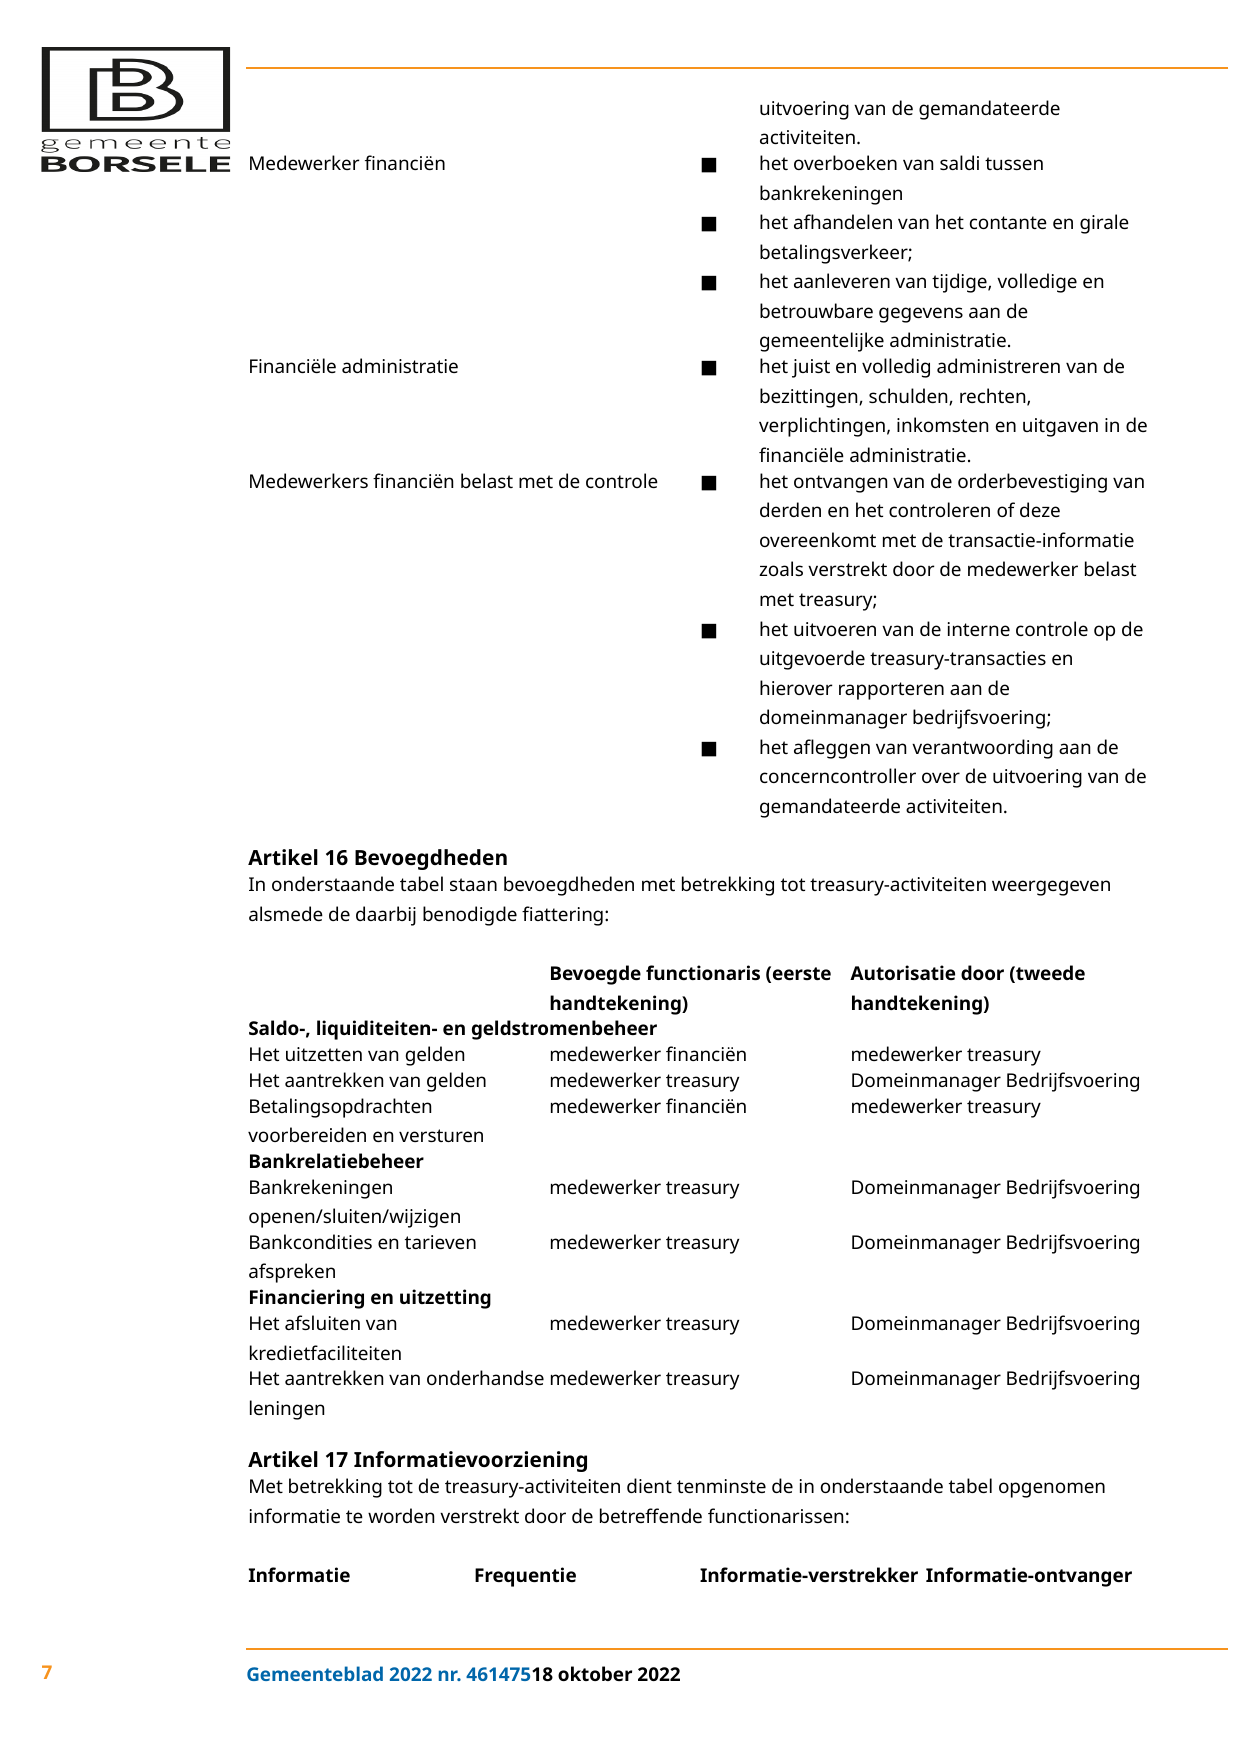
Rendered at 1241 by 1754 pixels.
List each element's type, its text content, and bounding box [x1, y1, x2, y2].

table_cell Bankcondities en tarieven afspreken [248, 1229, 549, 1284]
table_cell medewerker treasury [850, 1093, 1152, 1148]
table_cell Betalingsopdrachten voorbereiden en versturen [248, 1093, 549, 1148]
text Artikel 17 Informatievoorziening [248, 1445, 1152, 1473]
table_cell het ontvangen van de orderbevestiging van derden en het controleren of deze overeenkomt met de transactie-informatie zoals verstrekt door de medewerker belast met treasury; het uitvoeren van de interne controle op de uitgevoerde treasury-transacties en hierover rapporteren aan de domeinmanager bedrijfsvoering; het afleggen van verantwoording aan de concerncontroller over de uitvoering van de gemandateerde activiteiten. [700, 468, 1152, 819]
table_cell Domeinmanager Bedrijfsvoering [850, 1174, 1152, 1229]
table_cell Bankrelatiebeheer [248, 1148, 1152, 1174]
table_cell Domeinmanager Bedrijfsvoering [850, 1229, 1152, 1284]
table_cell medewerker treasury [549, 1174, 850, 1229]
table_cell Het uitzetten van gelden [248, 1041, 549, 1067]
text Artikel 16 Bevoegdheden [248, 843, 1152, 871]
table_header Frequentie [474, 1562, 700, 1588]
table_header Autorisatie door (tweede handtekening) [850, 960, 1152, 1016]
table_cell Medewerkers financiën belast met de controle [248, 468, 700, 819]
table_cell Financiering en uitzetting [248, 1285, 1152, 1310]
table_cell Domeinmanager Bedrijfsvoering [850, 1310, 1152, 1366]
table_cell medewerker treasury [549, 1366, 850, 1421]
table_cell medewerker financiën [549, 1093, 850, 1148]
table_cell Domeinmanager Bedrijfsvoering [850, 1366, 1152, 1421]
table_cell uitvoering van de gemandateerde activiteiten. [700, 95, 1152, 150]
table_cell Het aantrekken van onderhandse leningen [248, 1366, 549, 1421]
table_header Informatie [248, 1562, 474, 1588]
picture [41, 47, 231, 172]
table_cell Het afsluiten van kredietfaciliteiten [248, 1310, 549, 1366]
table_cell het juist en volledig administreren van de bezittingen, schulden, rechten, verplichtingen, inkomsten en uitgaven in de financiële administratie. [700, 353, 1152, 468]
table_cell medewerker treasury [549, 1067, 850, 1093]
table_header Informatie-verstrekker [700, 1562, 926, 1588]
table_cell Het aantrekken van gelden [248, 1067, 549, 1093]
table_cell Bankrekeningen openen/sluiten/wijzigen [248, 1174, 549, 1229]
table_cell Saldo-, liquiditeiten- en geldstromenbeheer [248, 1016, 1152, 1041]
table_cell [248, 95, 700, 150]
table_cell medewerker financiën [549, 1041, 850, 1067]
table_cell Medewerker financiën [248, 150, 700, 353]
table_cell medewerker treasury [850, 1041, 1152, 1067]
table_header Informatie-ontvanger [926, 1562, 1152, 1588]
table_cell medewerker treasury [549, 1229, 850, 1284]
table_header [248, 960, 549, 1016]
table_cell Financiële administratie [248, 353, 700, 468]
table_cell het overboeken van saldi tussen bankrekeningen het afhandelen van het contante en girale betalingsverkeer; het aanleveren van tijdige, volledige en betrouwbare gegevens aan de gemeentelijke administratie. [700, 150, 1152, 353]
text In onderstaande tabel staan bevoegdheden met betrekking tot treasury-activiteiten weergegeven alsmede de daarbij benodigde fiattering: [248, 871, 1152, 927]
text Met betrekking tot de treasury-activiteiten dient tenminste de in onderstaande tabel opgenomen informatie te worden verstrekt door de betreffende functionarissen: [248, 1473, 1152, 1529]
table_cell medewerker treasury [549, 1310, 850, 1366]
table_header Bevoegde functionaris (eerste handtekening) [549, 960, 850, 1016]
table_cell Domeinmanager Bedrijfsvoering [850, 1067, 1152, 1093]
